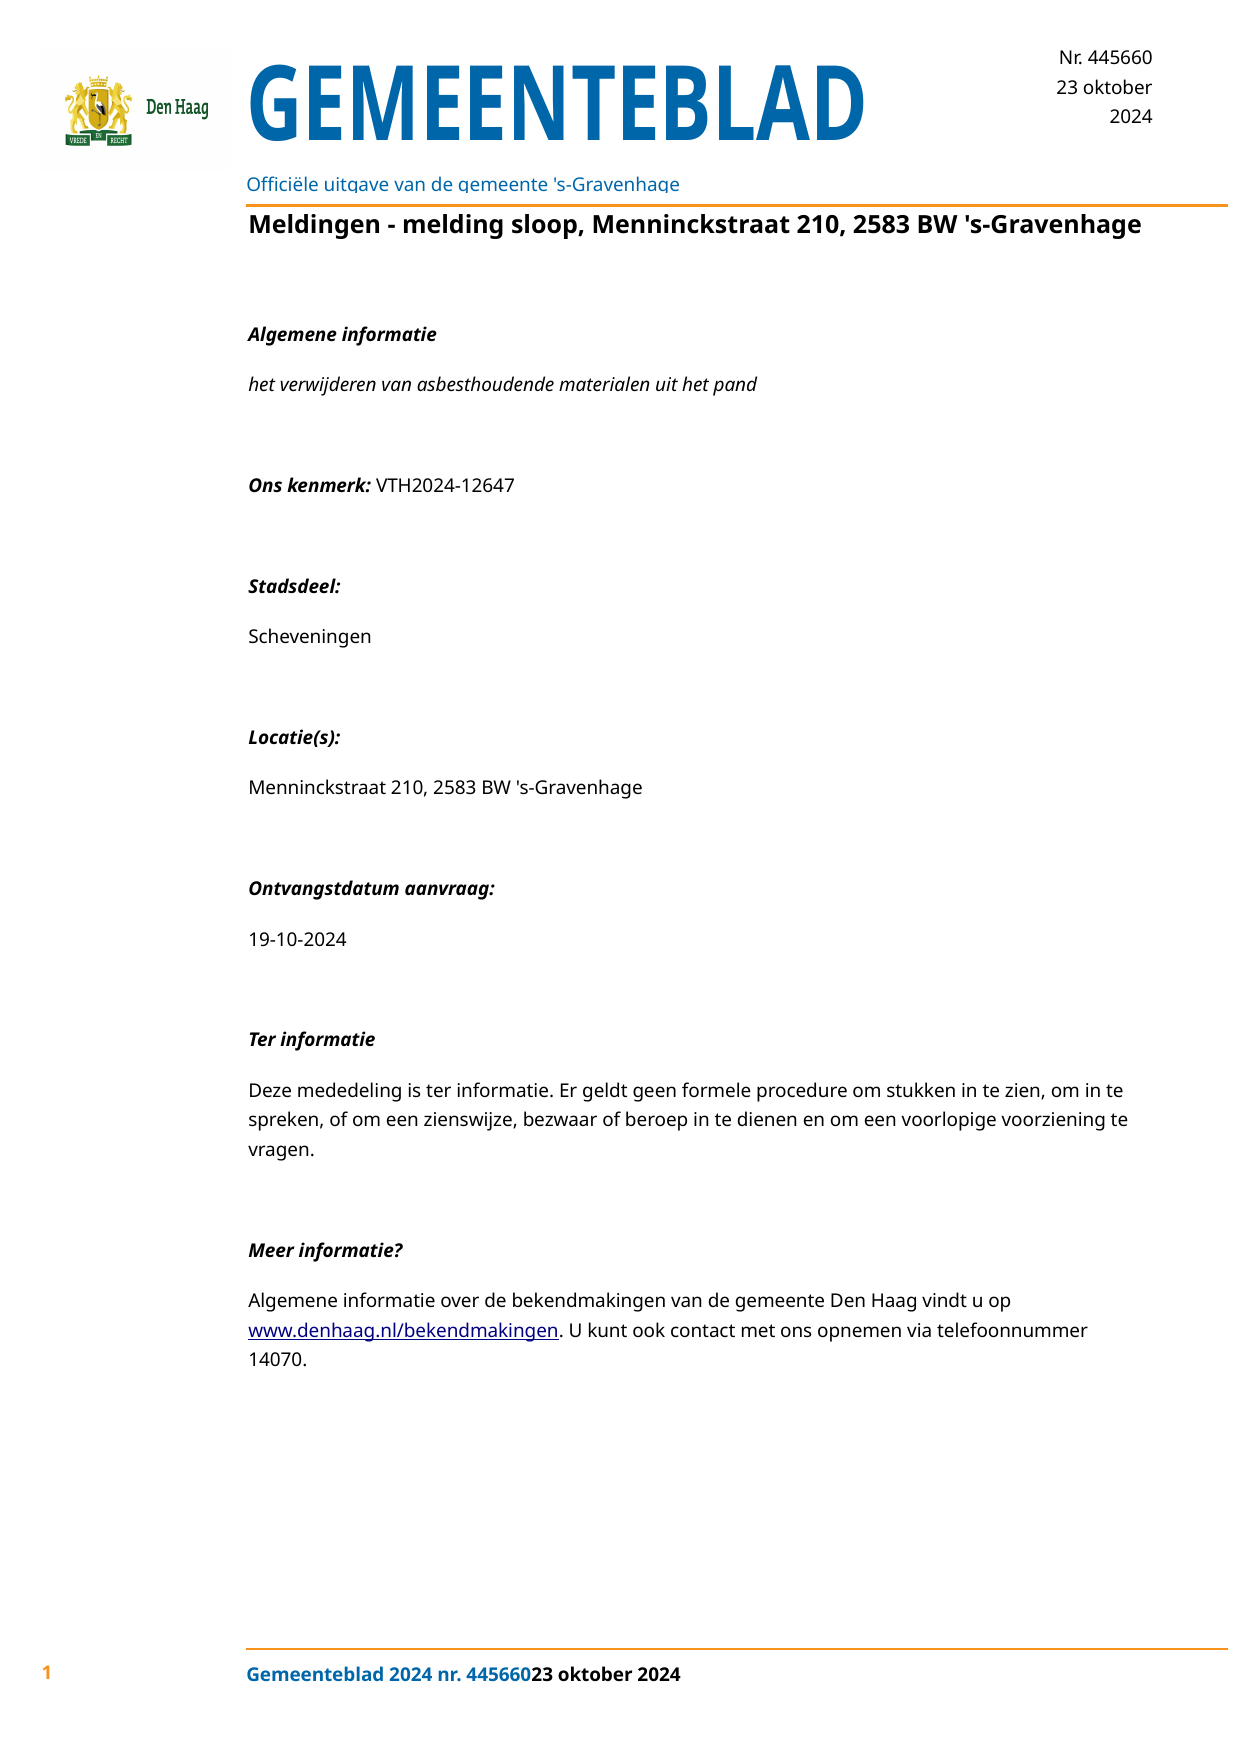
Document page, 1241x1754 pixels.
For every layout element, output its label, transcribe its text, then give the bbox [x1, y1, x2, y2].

picture [41, 47, 231, 172]
text Ter informatie [248, 1027, 1152, 1052]
text Locatie(s): [248, 724, 1152, 750]
text het verwijderen van asbesthoudende materialen uit het pand [248, 371, 1152, 397]
text Ons kenmerk: VTH2024-12647 [248, 472, 1152, 498]
text Stadsdeel: [248, 573, 1152, 598]
text Menninckstraat 210, 2583 BW 's-Gravenhage [248, 774, 1152, 800]
text Meldingen - melding sloop, Menninckstraat 210, 2583 BW 's-Gravenhage [248, 207, 1152, 241]
text Meer informatie? [248, 1237, 1152, 1263]
text Algemene informatie over de bekendmakingen van de gemeente Den Haag vindt u op www.denhaag.nl/bekendmakingen. U kunt ook contact met ons opnemen via telefoonnummer 14070. [248, 1287, 1152, 1372]
text 19-10-2024 [248, 926, 1152, 951]
text Algemene informatie [248, 321, 1152, 346]
text Scheveningen [248, 623, 1152, 649]
text Deze mededeling is ter informatie. Er geldt geen formele procedure om stukken in te zien, om in te spreken, of om een zienswijze, bezwaar of beroep in te dienen en om een voorlopige voorziening te vragen. [248, 1077, 1152, 1162]
text Ontvangstdatum aanvraag: [248, 875, 1152, 901]
